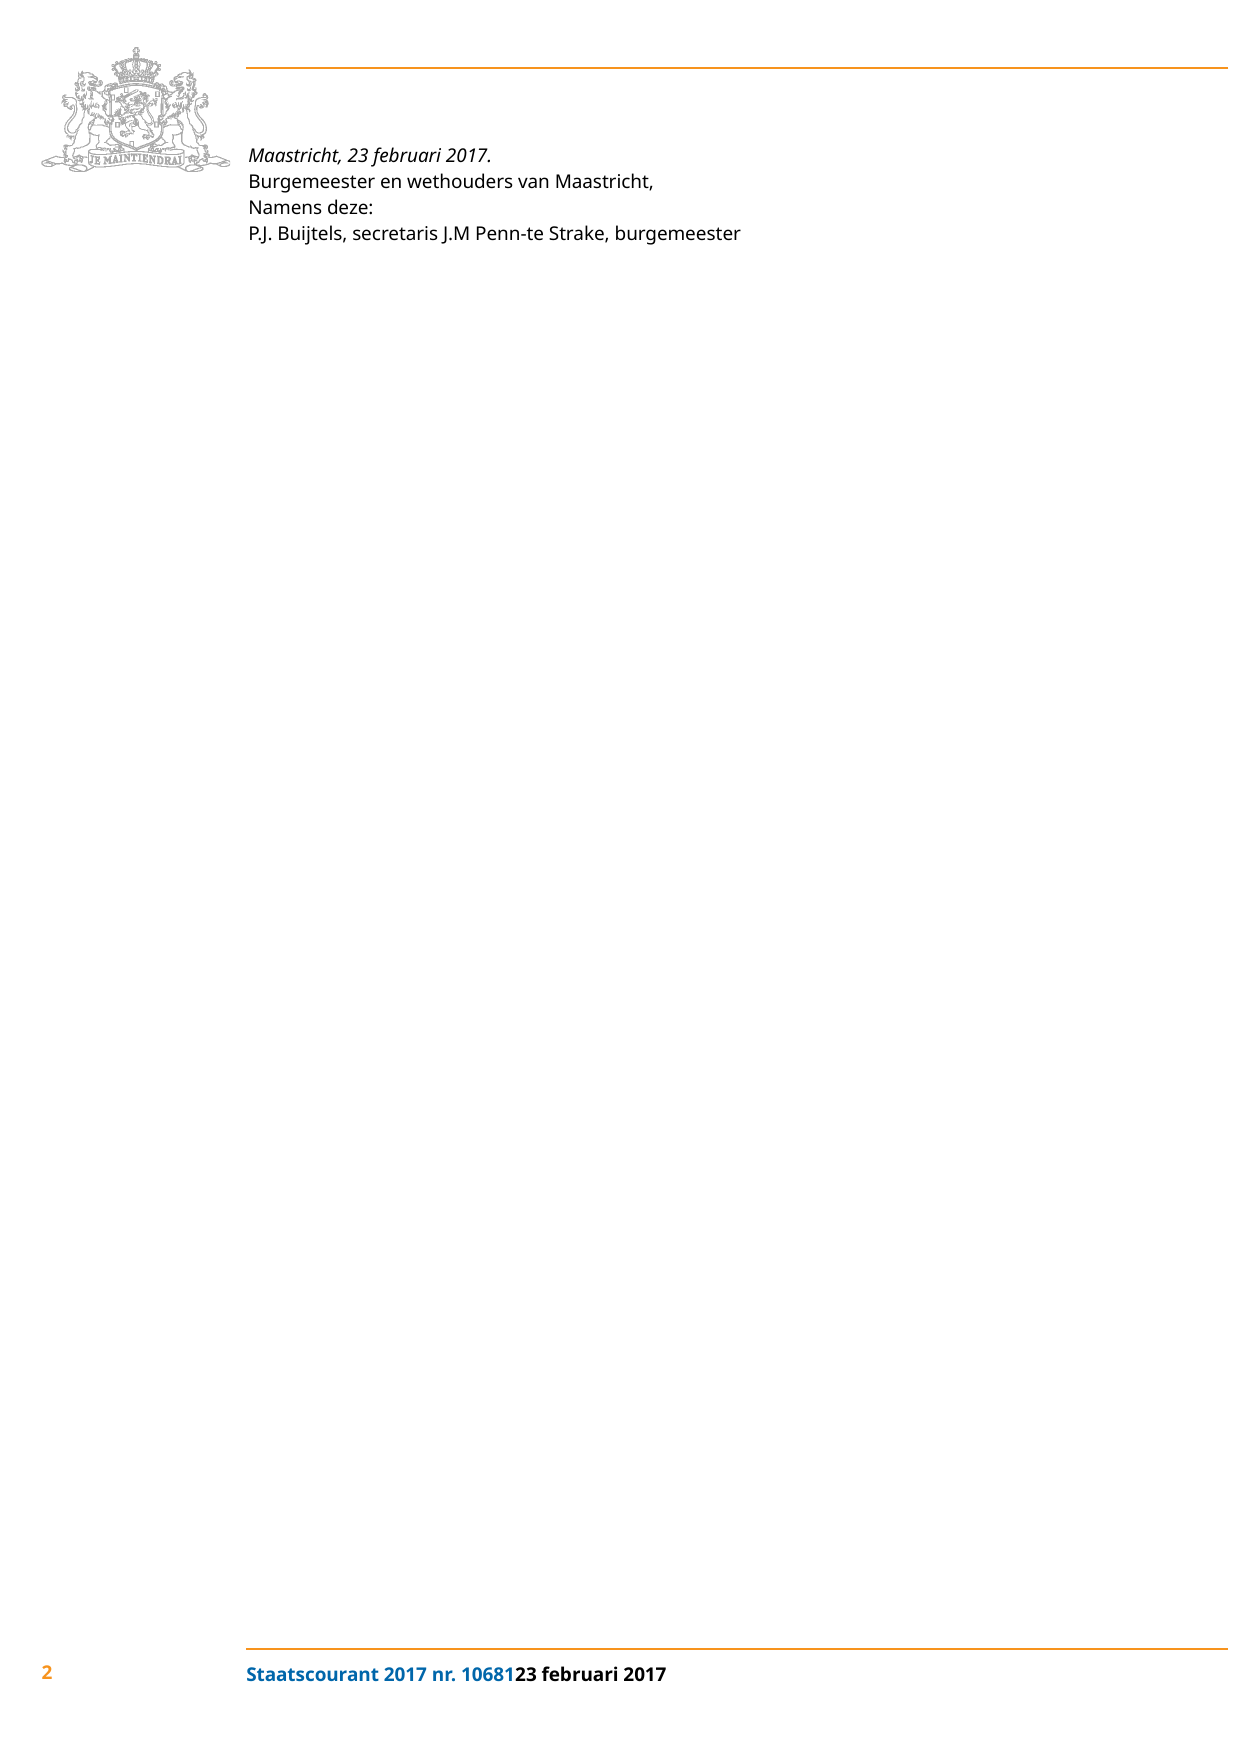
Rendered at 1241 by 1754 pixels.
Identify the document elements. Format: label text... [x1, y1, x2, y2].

text Burgemeester en wethouders van Maastricht, [248, 168, 1152, 194]
text P.J. Buijtels, secretaris J.M Penn-te Strake, burgemeester [248, 220, 1152, 246]
picture [41, 47, 231, 172]
text Maastricht, 23 februari 2017. [248, 143, 1152, 168]
text Namens deze: [248, 194, 1152, 220]
